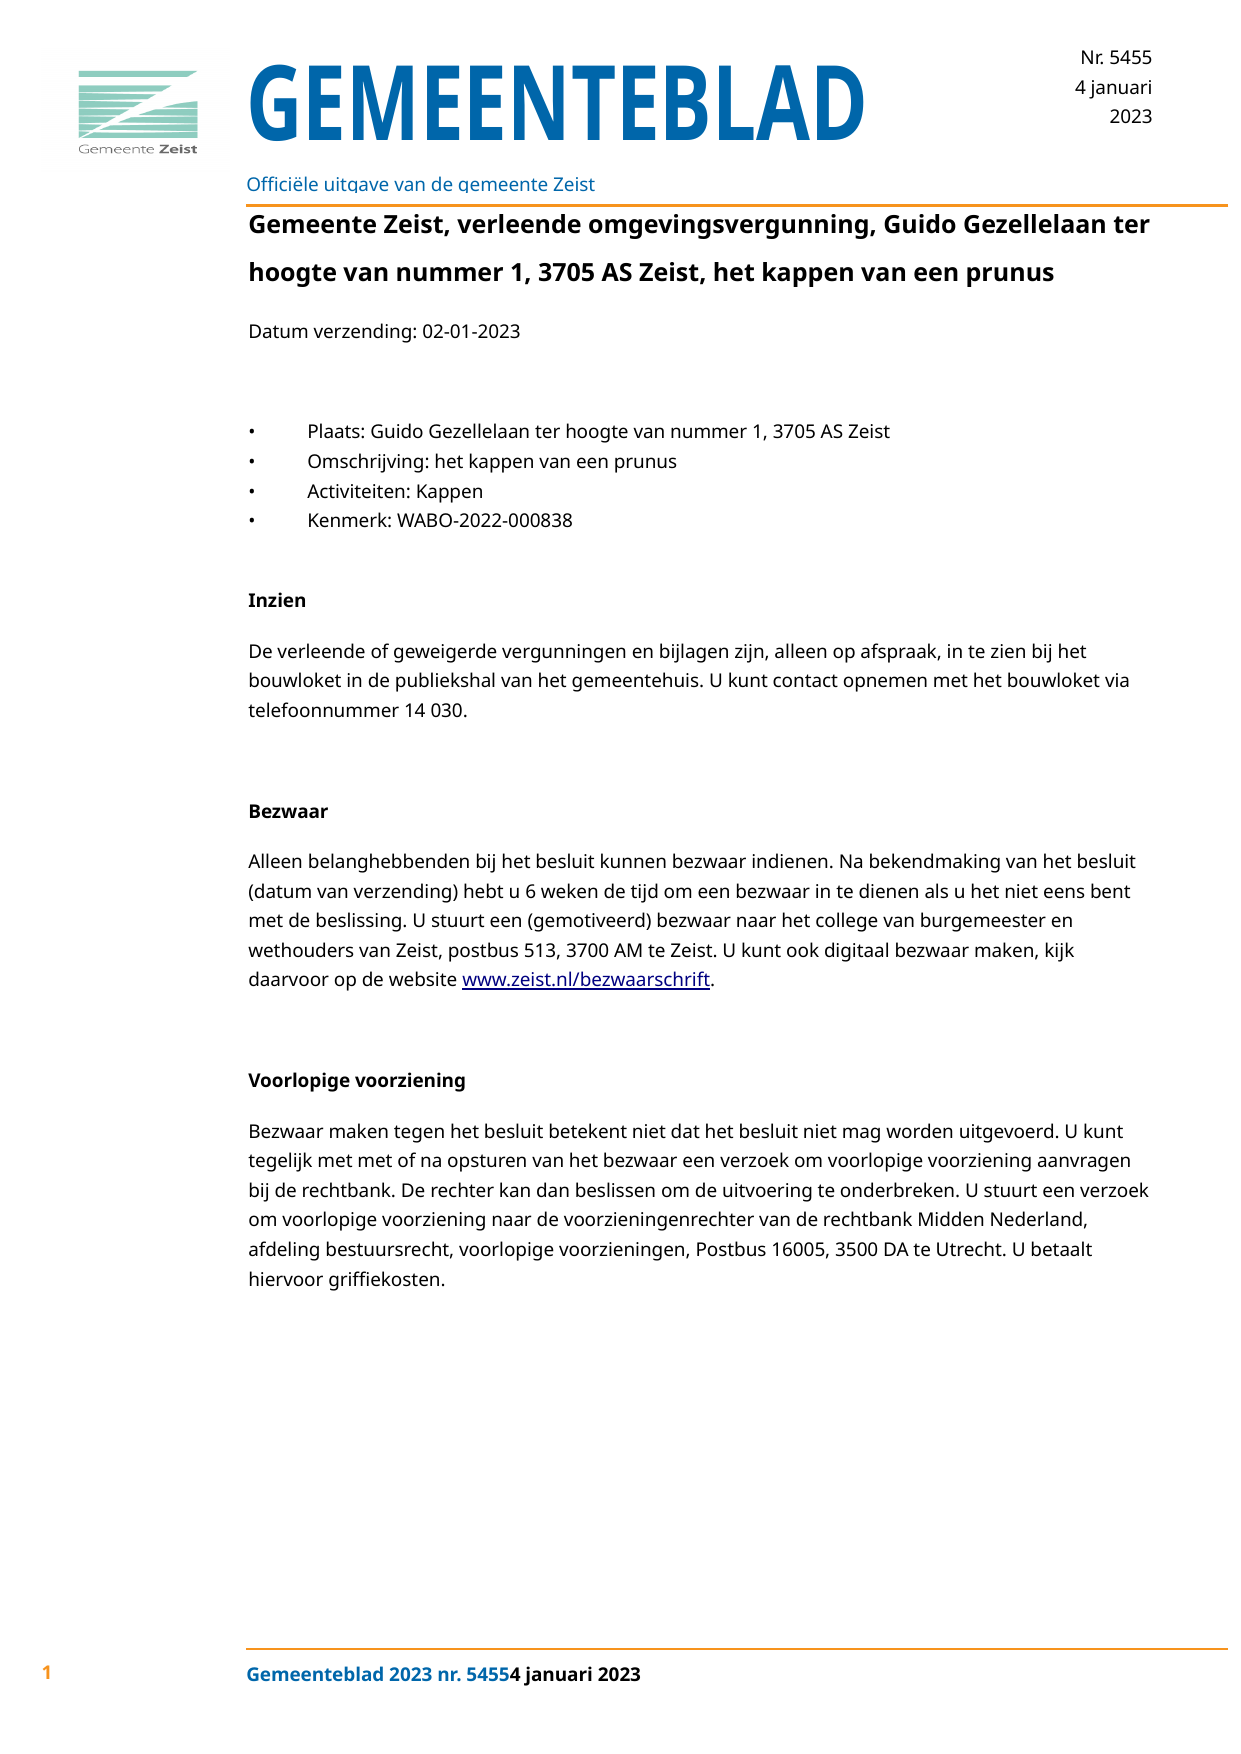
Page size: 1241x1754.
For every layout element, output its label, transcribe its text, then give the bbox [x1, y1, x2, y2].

list Omschrijving: het kappen van een prunus [248, 448, 1152, 474]
list Kenmerk: WABO-2022-000838 [248, 507, 1152, 533]
list Activiteiten: Kappen [248, 478, 1152, 504]
text Alleen belanghebbenden bij het besluit kunnen bezwaar indienen. Na bekendmaking van het besluit (datum van verzending) hebt u 6 weken de tijd om een bezwaar in te dienen als u het niet eens bent met de beslissing. U stuurt een (gemotiveerd) bezwaar naar het college van burgemeester en wethouders van Zeist, postbus 513, 3700 AM te Zeist. U kunt ook digitaal bezwaar maken, kijk daarvoor op de website www.zeist.nl/bezwaarschrift. [248, 848, 1152, 992]
text Gemeente Zeist, verleende omgevingsvergunning, Guido Gezellelaan ter hoogte van nummer 1, 3705 AS Zeist, het kappen van een prunus [248, 207, 1152, 288]
list Plaats: Guido Gezellelaan ter hoogte van nummer 1, 3705 AS Zeist [248, 419, 1152, 444]
text Bezwaar [248, 798, 1152, 824]
text De verleende of geweigerde vergunningen en bijlagen zijn, alleen op afspraak, in te zien bij het bouwloket in de publiekshal van het gemeentehuis. U kunt contact opnemen met het bouwloket via telefoonnummer 14 030. [248, 638, 1152, 723]
text Inzien [248, 587, 1152, 613]
text Voorlopige voorziening [248, 1067, 1152, 1093]
text Bezwaar maken tegen het besluit betekent niet dat het besluit niet mag worden uitgevoerd. U kunt tegelijk met met of na opsturen van het bezwaar een verzoek om voorlopige voorziening aanvragen bij de rechtbank. De rechter kan dan beslissen om de uitvoering te onderbreken. U stuurt een verzoek om voorlopige voorziening naar de voorzieningenrechter van de rechtbank Midden Nederland, afdeling bestuursrecht, voorlopige voorzieningen, Postbus 16005, 3500 DA te Utrecht. U betaalt hiervoor griffiekosten. [248, 1118, 1152, 1292]
text Datum verzending: 02-01-2023 [248, 318, 1152, 344]
picture [41, 47, 231, 172]
